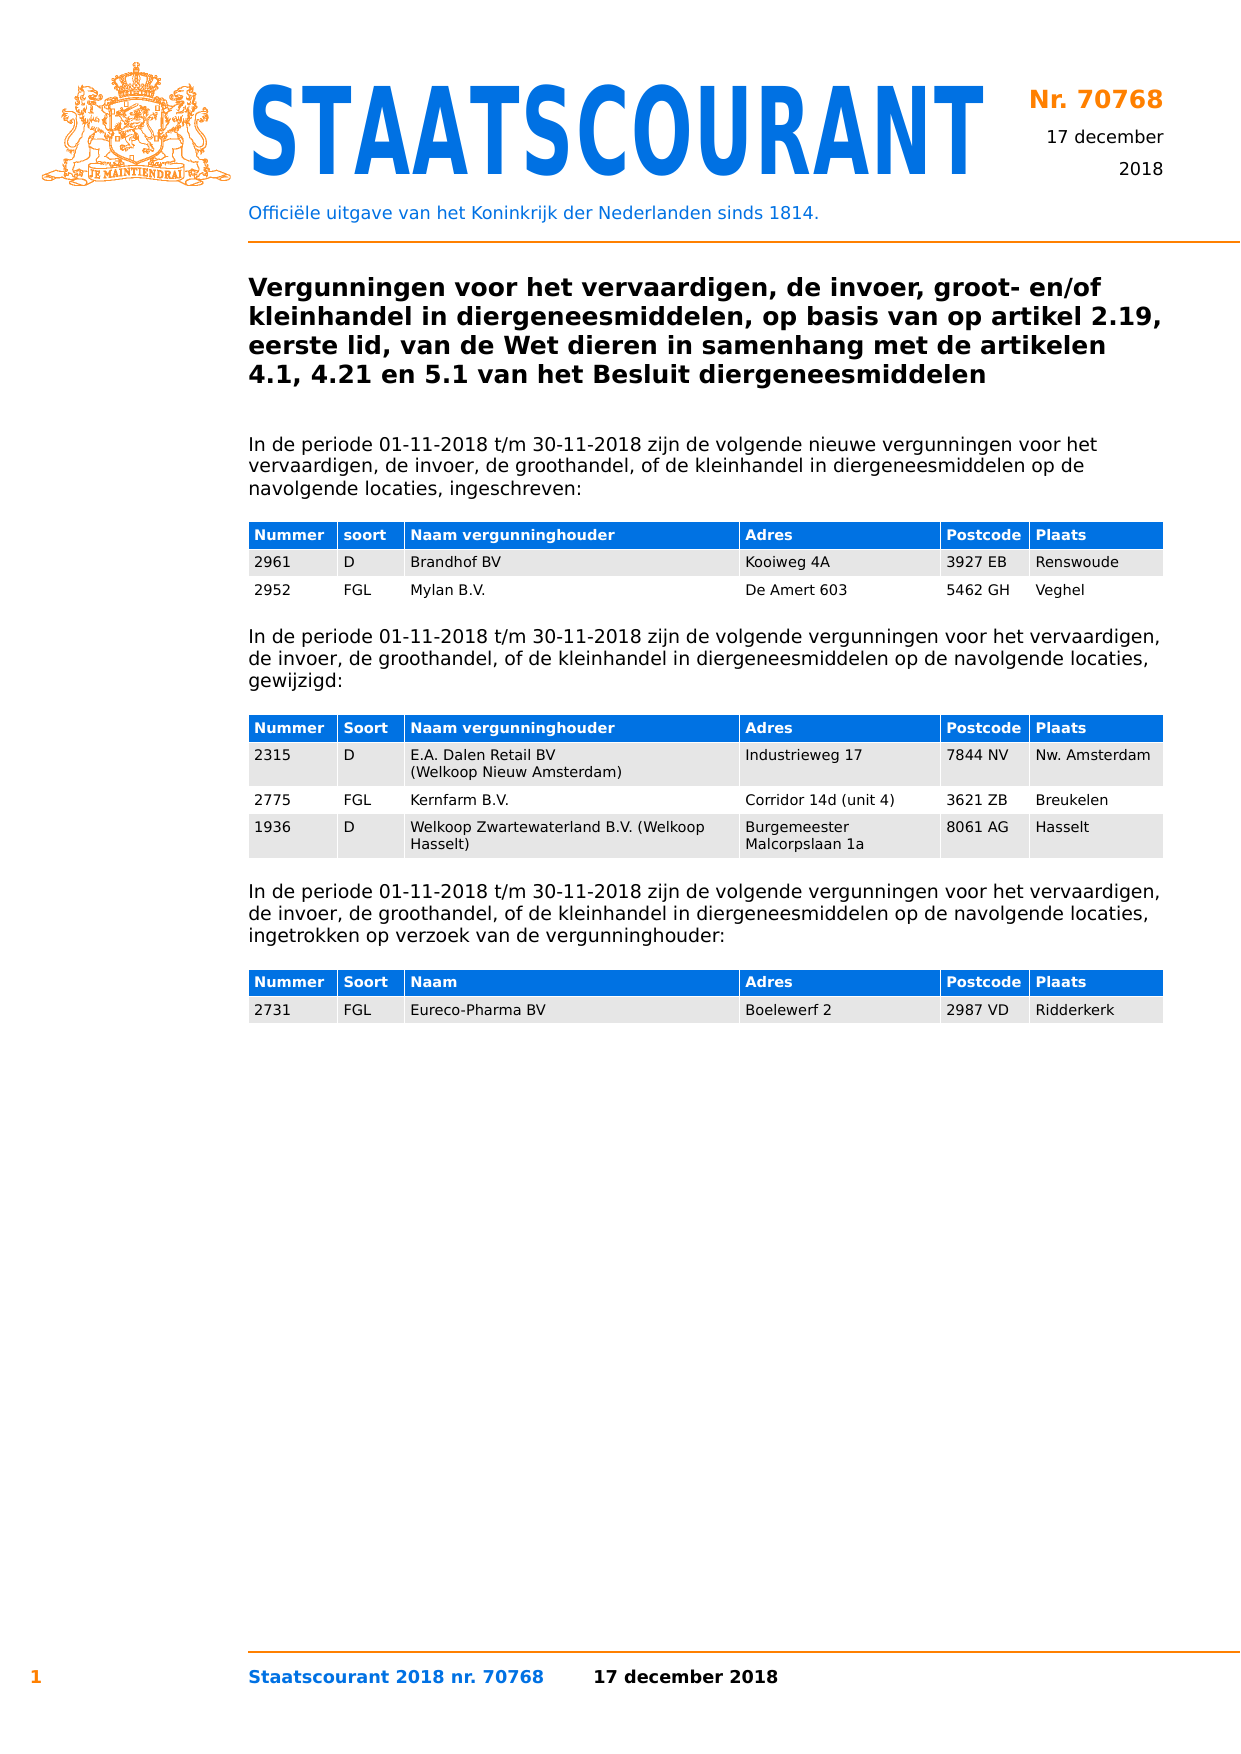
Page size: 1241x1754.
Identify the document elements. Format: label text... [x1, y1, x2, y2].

table_cell 3621 ZB [941, 787, 1029, 813]
table_cell 2731 [249, 997, 337, 1023]
table_header Naam vergunninghouder [405, 715, 739, 742]
table_cell 2987 VD [941, 997, 1029, 1023]
table_cell D [338, 743, 404, 786]
table_header [25, 62, 248, 241]
table_cell Brandhof BV [405, 550, 739, 576]
table_cell De Amert 603 [740, 577, 940, 603]
table_cell Mylan B.V. [405, 577, 739, 603]
table_cell 1936 [249, 814, 337, 858]
table_cell Veghel [1030, 577, 1163, 603]
table_cell Ridderkerk [1030, 997, 1163, 1023]
text In de periode 01-11-2018 t/m 30-11-2018 zijn de volgende nieuwe vergunningen voor het vervaardigen, de invoer, de groothandel, of de kleinhandel in diergeneesmiddelen op de navolgende locaties, ingeschreven: [248, 433, 1163, 499]
table_cell Officiële uitgave van het Koninkrijk der Nederlanden sinds 1814. [248, 203, 1240, 241]
table_cell Breukelen [1030, 787, 1163, 813]
table_header Adres [740, 970, 940, 996]
table_header Nummer [249, 715, 337, 742]
table_header Postcode [941, 522, 1029, 549]
table_cell Burgemeester Malcorpslaan 1a [740, 814, 940, 858]
table_cell Renswoude [1030, 550, 1163, 576]
table_header Plaats [1030, 970, 1163, 996]
table_cell Corridor 14d (unit 4) [740, 787, 940, 813]
table_cell Kooiweg 4A [740, 550, 940, 576]
table_header Postcode [941, 970, 1029, 996]
table_header Soort [338, 970, 404, 996]
table_header Nummer [249, 522, 337, 549]
table_cell Kernfarm B.V. [405, 787, 739, 813]
table_cell 2961 [249, 550, 337, 576]
table_header Plaats [1030, 522, 1163, 549]
table_header Nr. 70768 [998, 62, 1240, 121]
table_cell Welkoop Zwartewaterland B.V. (Welkoop Hasselt) [405, 814, 739, 858]
table_cell 7844 NV [941, 743, 1029, 786]
table_cell 3927 EB [941, 550, 1029, 576]
table_cell Hasselt [1030, 814, 1163, 858]
table_cell 5462 GH [941, 577, 1029, 603]
table_cell E.A. Dalen Retail BV (Welkoop Nieuw Amsterdam) [405, 743, 739, 786]
table_cell 17 december [998, 121, 1240, 153]
table_header Soort [338, 715, 404, 742]
table_cell 2952 [249, 577, 337, 603]
table_header Adres [740, 715, 940, 742]
table_cell FGL [338, 787, 404, 813]
table_header Adres [740, 522, 940, 549]
table_cell 8061 AG [941, 814, 1029, 858]
picture [41, 62, 231, 186]
subtitle Vergunningen voor het vervaardigen, de invoer, groot- en/of kleinhandel in diergeneesmiddelen, op basis van op artikel 2.19, eerste lid, van de Wet dieren in samenhang met de artikelen 4.1, 4.21 en 5.1 van het Besluit diergeneesmiddelen [248, 273, 1163, 390]
table_cell 2018 [998, 153, 1240, 203]
text In de periode 01-11-2018 t/m 30-11-2018 zijn de volgende vergunningen voor het vervaardigen, de invoer, de groothandel, of de kleinhandel in diergeneesmiddelen op de navolgende locaties, gewijzigd: [248, 626, 1163, 692]
table_cell D [338, 550, 404, 576]
text In de periode 01-11-2018 t/m 30-11-2018 zijn de volgende vergunningen voor het vervaardigen, de invoer, de groothandel, of de kleinhandel in diergeneesmiddelen op de navolgende locaties, ingetrokken op verzoek van de vergunninghouder: [248, 881, 1163, 947]
table_cell 2775 [249, 787, 337, 813]
table_header Plaats [1030, 715, 1163, 742]
table_header Nummer [249, 970, 337, 996]
table_cell 2315 [249, 743, 337, 786]
table_header Naam vergunninghouder [405, 522, 739, 549]
table_cell FGL [338, 997, 404, 1023]
table_cell Boelewerf 2 [740, 997, 940, 1023]
table_cell Industrieweg 17 [740, 743, 940, 786]
table_cell Eureco-Pharma BV [405, 997, 739, 1023]
table_header STAATSCOURANT [248, 62, 998, 203]
table_cell D [338, 814, 404, 858]
table_cell Nw. Amsterdam [1030, 743, 1163, 786]
table_cell FGL [338, 577, 404, 603]
table_header Naam [405, 970, 739, 996]
table_header Postcode [941, 715, 1029, 742]
table_header soort [338, 522, 404, 549]
